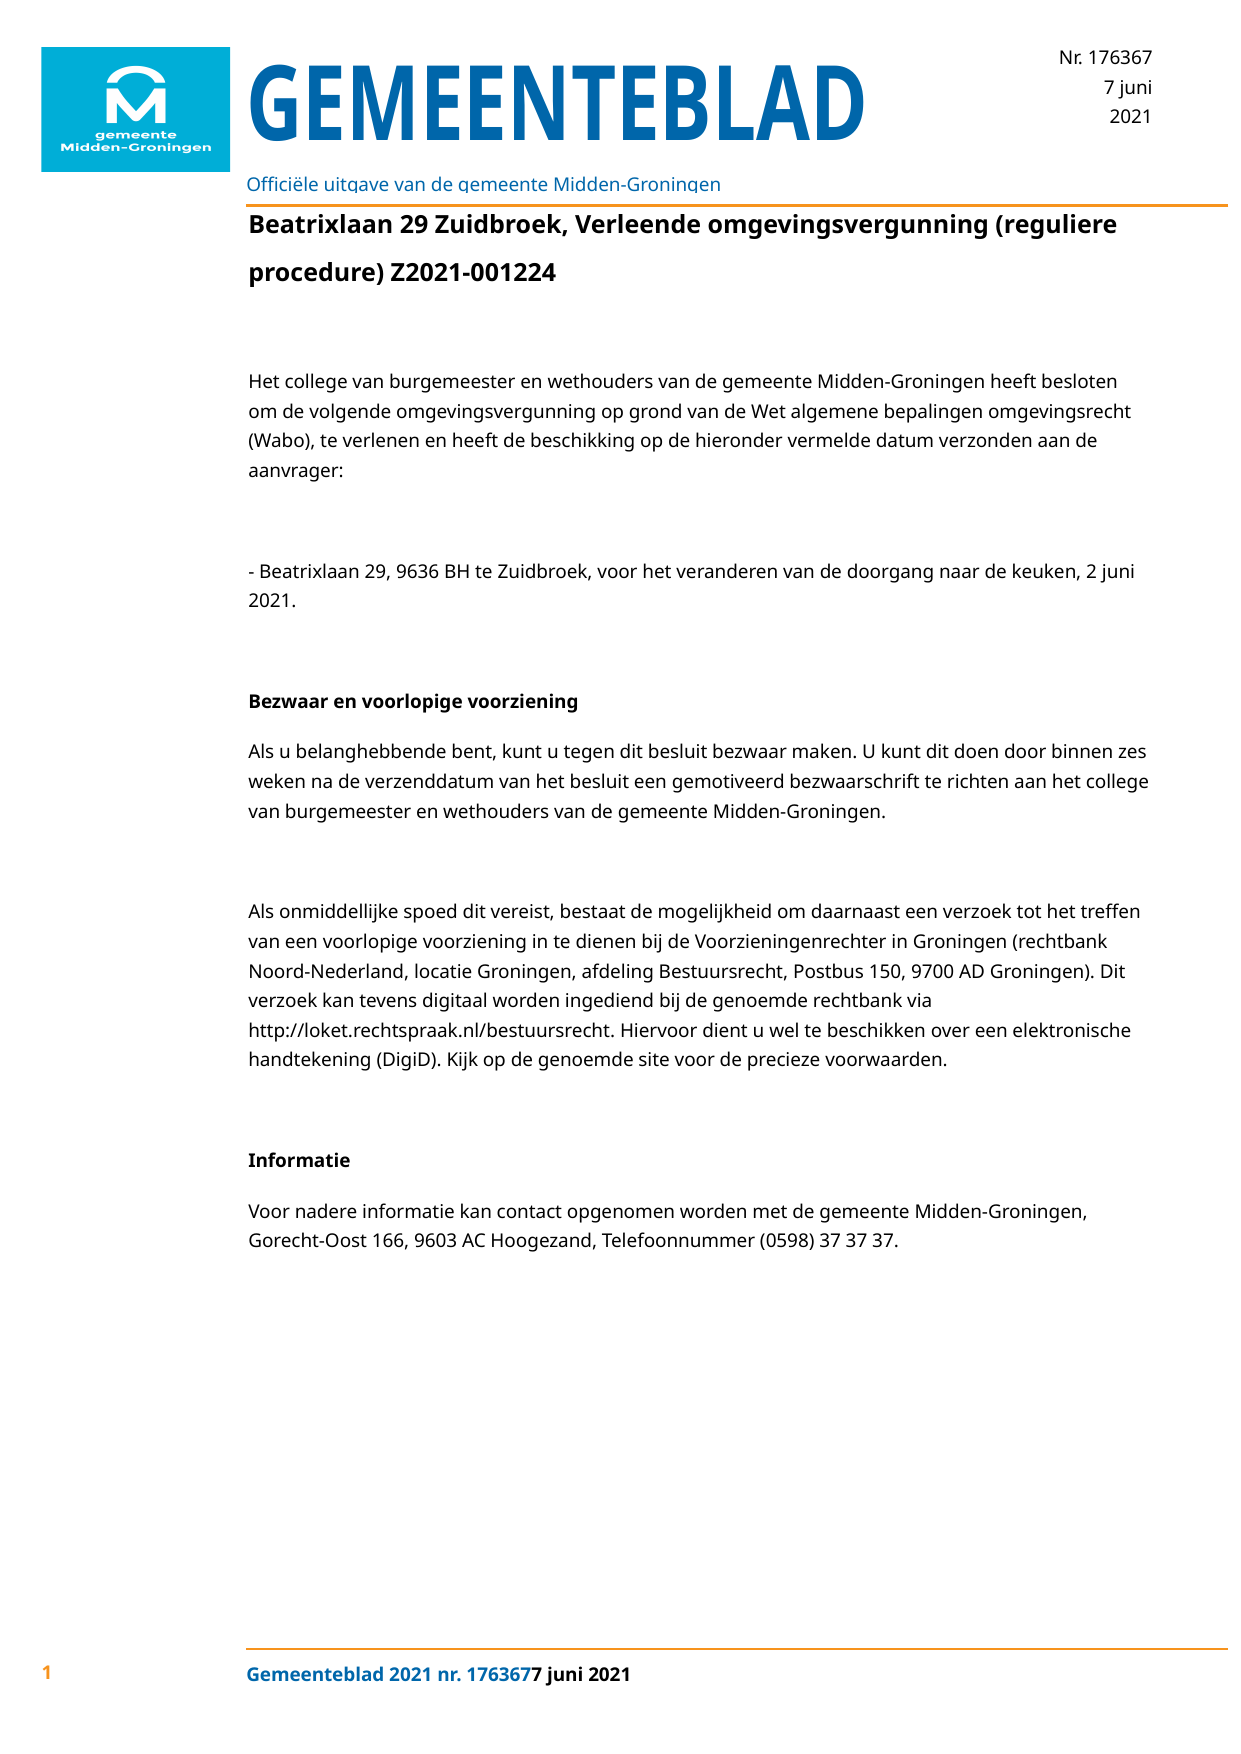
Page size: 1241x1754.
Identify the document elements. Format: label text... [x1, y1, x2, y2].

text - Beatrixlaan 29, 9636 BH te Zuidbroek, voor het veranderen van de doorgang naar de keuken, 2 juni 2021. [248, 558, 1152, 613]
text Informatie [248, 1147, 1152, 1173]
picture [184, 146, 190, 153]
text Als onmiddellijke spoed dit vereist, bestaat de mogelijkheid om daarnaast een verzoek tot het treffen van een voorlopige voorziening in te dienen bij de Voorzieningenrechter in Groningen (rechtbank Noord-Nederland, locatie Groningen, afdeling Bestuursrecht, Postbus 150, 9700 AD Groningen). Dit verzoek kan tevens digitaal worden ingediend bij de genoemde rechtbank via http://loket.rechtspraak.nl/bestuursrecht. Hiervoor dient u wel te beschikken over een elektronische handtekening (DigiD). Kijk op de genoemde site voor de precieze voorwaarden. [248, 899, 1152, 1072]
text Beatrixlaan 29 Zuidbroek, Verleende omgevingsvergunning (reguliere procedure) Z2021-001224 [248, 207, 1152, 288]
text Bezwaar en voorlopige voorziening [248, 688, 1152, 714]
text Als u belanghebbende bent, kunt u tegen dit besluit bezwaar maken. U kunt dit doen door binnen zes weken na de verzenddatum van het besluit een gemotiveerd bezwaarschrift te richten aan het college van burgemeester en wethouders van de gemeente Midden-Groningen. [248, 739, 1152, 824]
picture [108, 66, 164, 82]
text Het college van burgemeester en wethouders van de gemeente Midden-Groningen heeft besloten om de volgende omgevingsvergunning op grond van de Wet algemene bepalingen omgevingsrecht (Wabo), te verlenen en heeft de beschikking op de hieronder vermelde datum verzonden aan de aanvrager: [248, 368, 1152, 483]
picture [107, 89, 165, 122]
text Voor nadere informatie kan contact opgenomen worden met de gemeente Midden-Groningen, Gorecht-Oost 166, 9603 AC Hoogezand, Telefoonnummer (0598) 37 37 37. [248, 1198, 1152, 1253]
